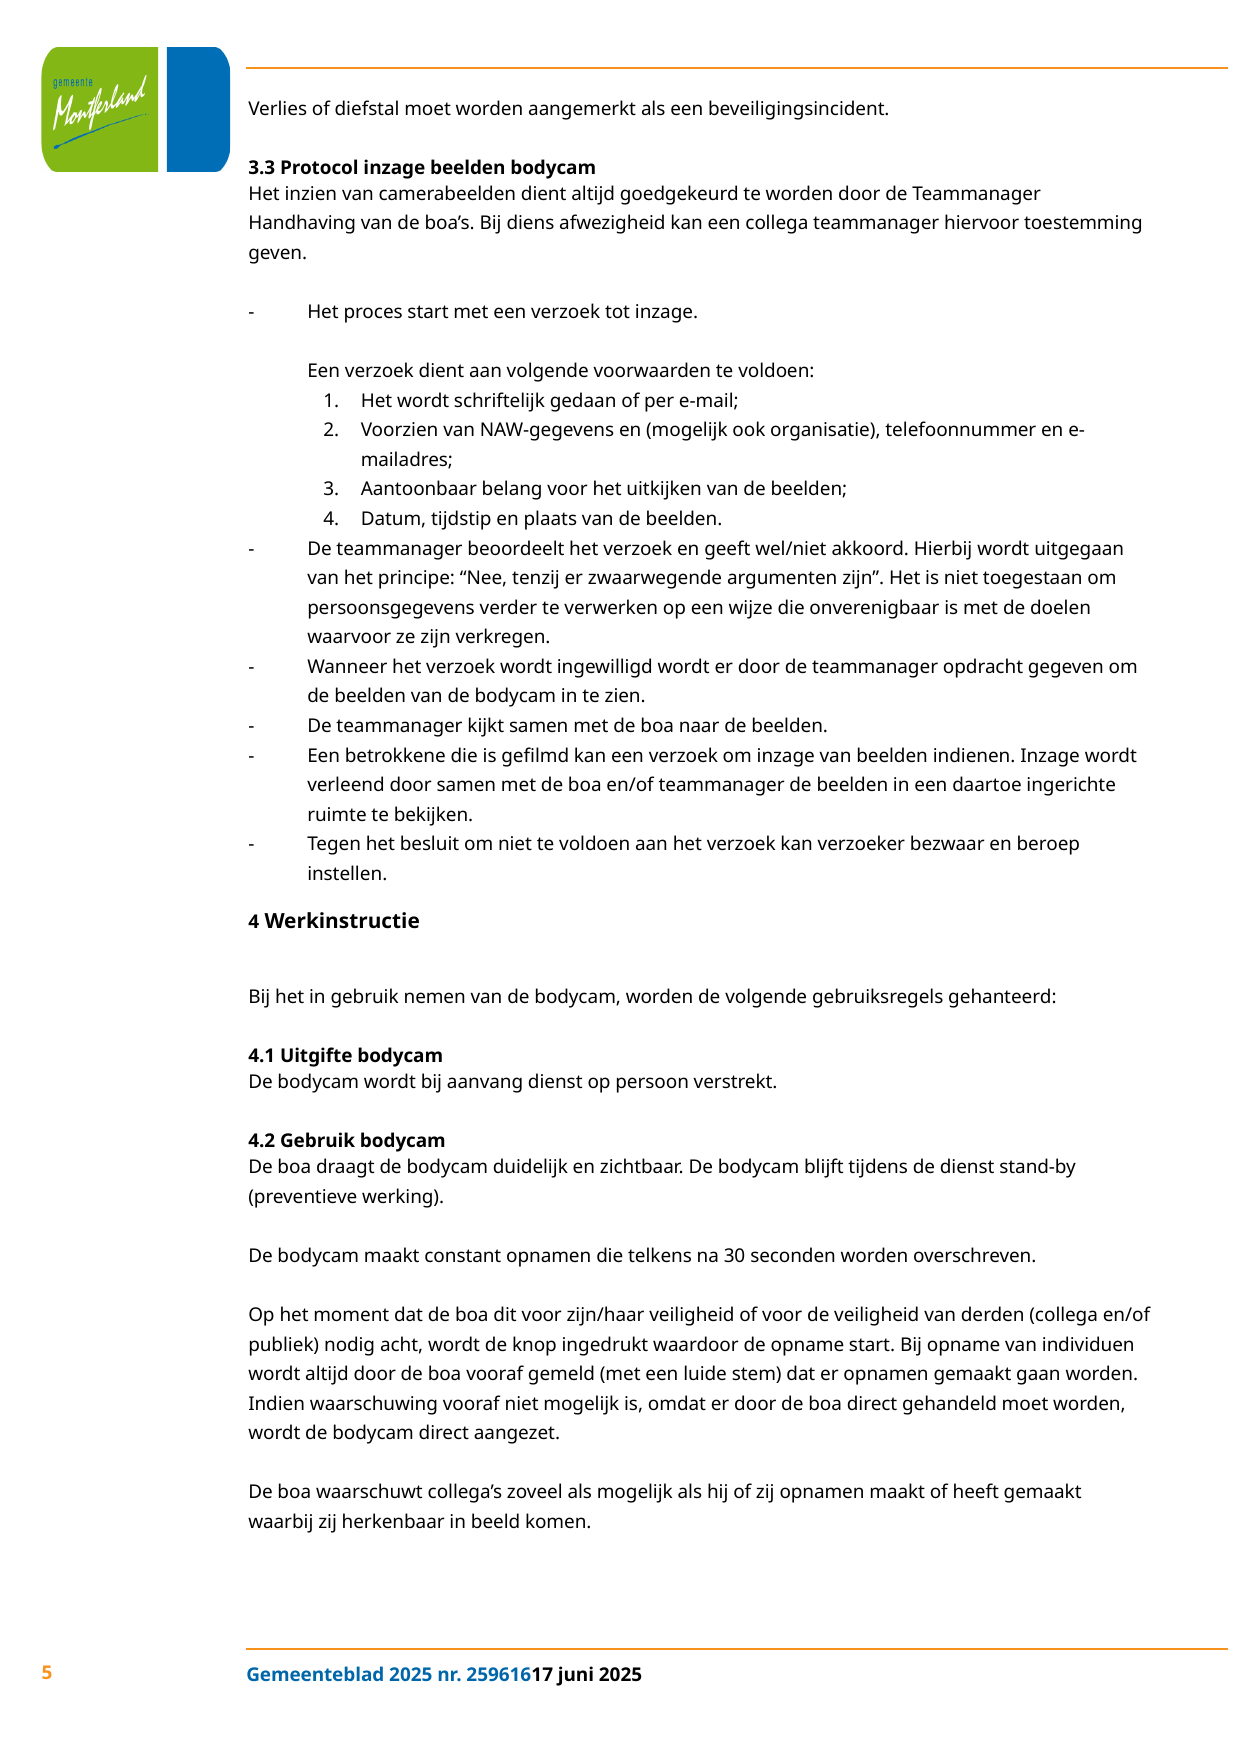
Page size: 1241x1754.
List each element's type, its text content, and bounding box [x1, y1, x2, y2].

list De teammanager kijkt samen met de boa naar de beelden. [248, 712, 1152, 738]
list Datum, tijdstip en plaats van de beelden. [323, 505, 1152, 531]
list De teammanager beoordeelt het verzoek en geeft wel/niet akkoord. Hierbij wordt uitgegaan van het principe: “Nee, tenzij er zwaarwegende argumenten zijn”. Het is niet toegestaan om persoonsgegevens verder te verwerken op een wijze die onverenigbaar is met de doelen waarvoor ze zijn verkregen. [248, 535, 1152, 649]
list Het proces start met een verzoek tot inzage. [248, 298, 1152, 324]
text 3.3 Protocol inzage beelden bodycam [248, 154, 1152, 180]
text Op het moment dat de boa dit voor zijn/haar veiligheid of voor de veiligheid van derden (collega en/of publiek) nodig acht, wordt de knop ingedrukt waardoor de opname start. Bij opname van individuen wordt altijd door de boa vooraf gemeld (met een luide stem) dat er opnamen gemaakt gaan worden. Indien waarschuwing vooraf niet mogelijk is, omdat er door de boa direct gehandeld moet worden, wordt de bodycam direct aangezet. [248, 1301, 1152, 1445]
text De bodycam wordt bij aanvang dienst op persoon verstrekt. [248, 1068, 1152, 1094]
list Voorzien van NAW-gegevens en (mogelijk ook organisatie), telefoonnummer en e-mailadres; [323, 416, 1152, 472]
text Verlies of diefstal moet worden aangemerkt als een beveiligingsincident. [248, 95, 1152, 121]
list Een verzoek dient aan volgende voorwaarden te voldoen: [248, 357, 1152, 383]
text Het inzien van camerabeelden dient altijd goedgekeurd te worden door de Teammanager Handhaving van de boa’s. Bij diens afwezigheid kan een collega teammanager hiervoor toestemming geven. [248, 180, 1152, 264]
text De bodycam maakt constant opnamen die telkens na 30 seconden worden overschreven. [248, 1242, 1152, 1268]
list Aantoonbaar belang voor het uitkijken van de beelden; [323, 476, 1152, 501]
list Tegen het besluit om niet te voldoen aan het verzoek kan verzoeker bezwaar en beroep instellen. [248, 831, 1152, 886]
list Een betrokkene die is gefilmd kan een verzoek om inzage van beelden indienen. Inzage wordt verleend door samen met de boa en/of teammanager de beelden in een daartoe ingerichte ruimte te bekijken. [248, 742, 1152, 827]
text De boa waarschuwt collega’s zoveel als mogelijk als hij of zij opnamen maakt of heeft gemaakt waarbij zij herkenbaar in beeld komen. [248, 1479, 1152, 1534]
list Het wordt schriftelijk gedaan of per e-mail; [323, 387, 1152, 412]
picture [41, 47, 231, 172]
text 4.2 Gebruik bodycam [248, 1127, 1152, 1153]
text De boa draagt de bodycam duidelijk en zichtbaar. De bodycam blijft tijdens de dienst stand-by (preventieve werking). [248, 1153, 1152, 1208]
text 4.1 Uitgifte bodycam [248, 1043, 1152, 1068]
list Wanneer het verzoek wordt ingewilligd wordt er door de teammanager opdracht gegeven om de beelden van de bodycam in te zien. [248, 653, 1152, 708]
text 4 Werkinstructie [248, 906, 1152, 934]
text Bij het in gebruik nemen van de bodycam, worden de volgende gebruiksregels gehanteerd: [248, 983, 1152, 1009]
